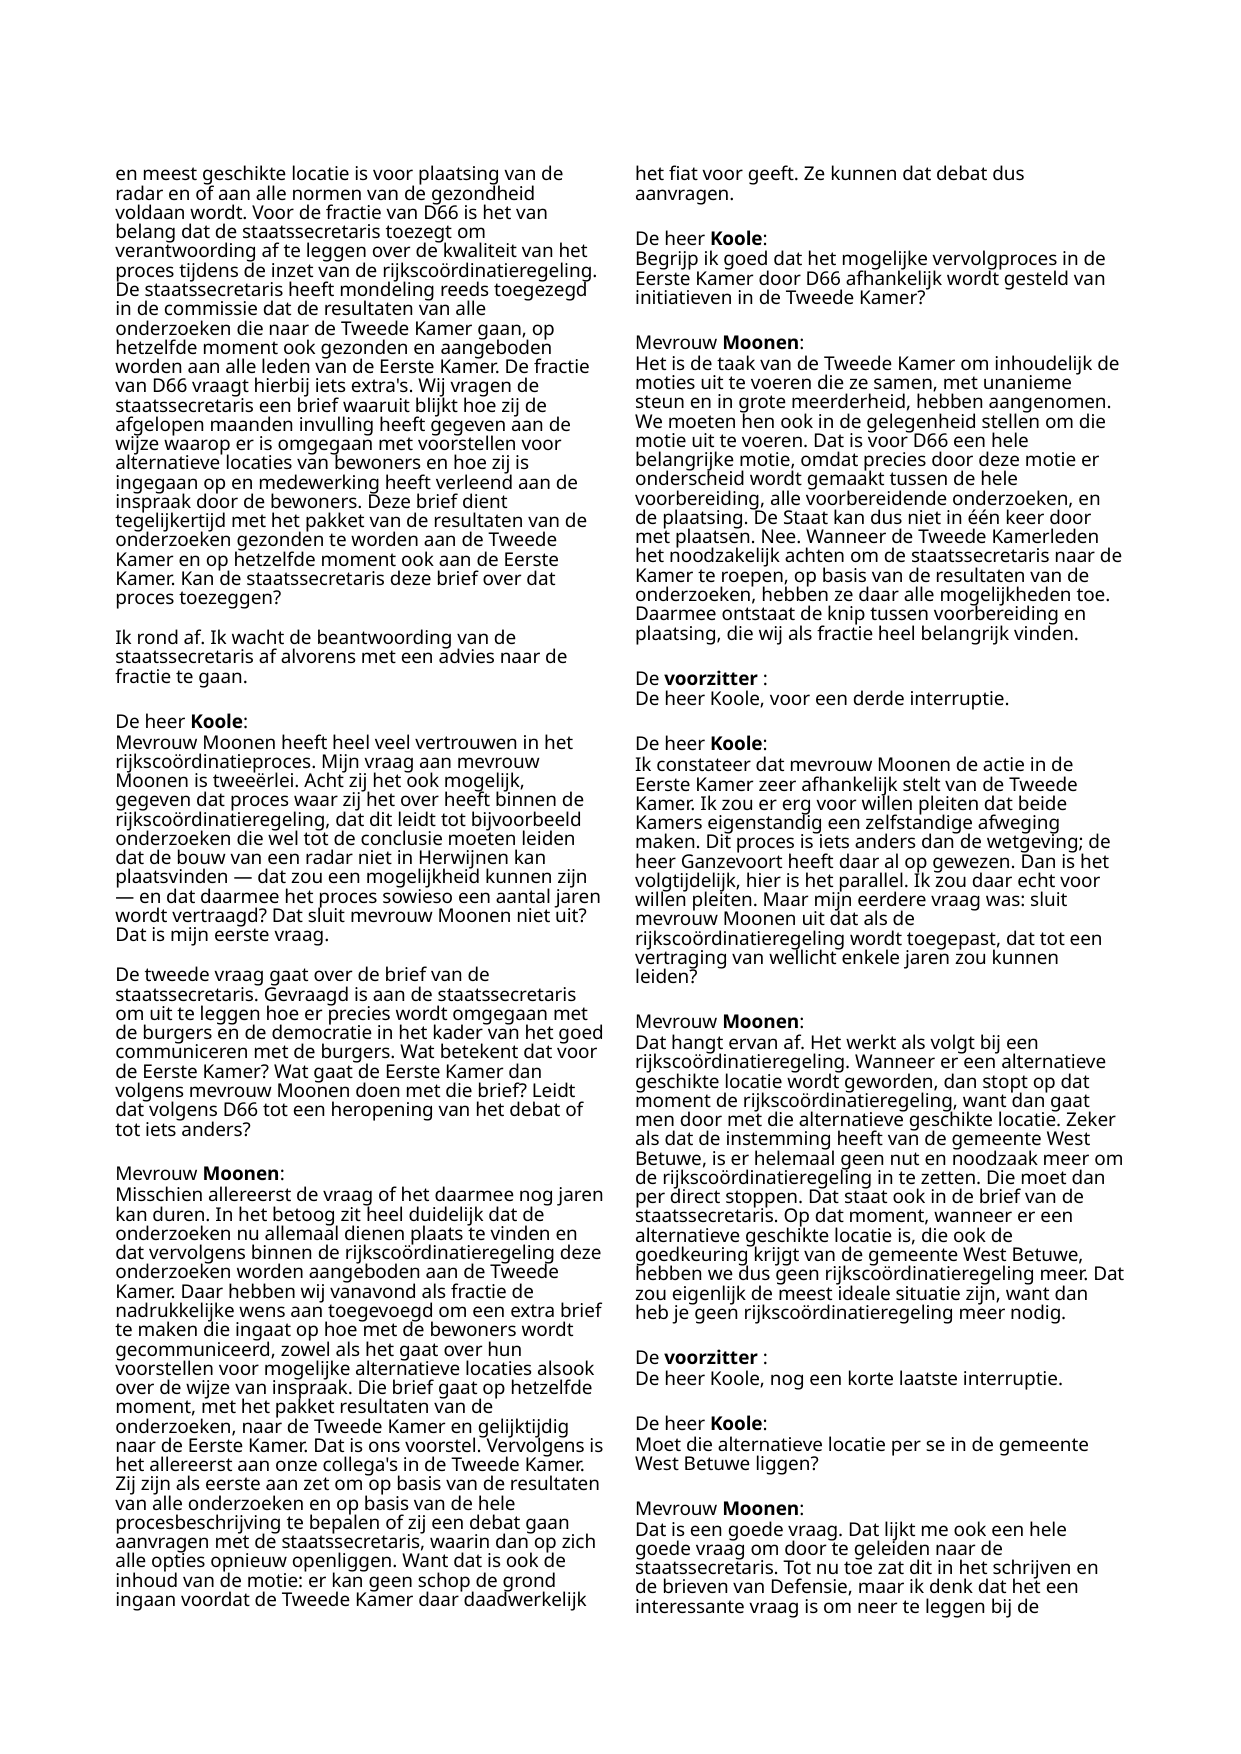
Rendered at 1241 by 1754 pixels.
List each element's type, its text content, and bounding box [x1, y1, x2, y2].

text De heer Koole: [115, 708, 605, 734]
text De voorzitter : [635, 665, 1125, 690]
text Mevrouw Moonen heeft heel veel vertrouwen in het rijkscoördinatieproces. Mijn vraag aan mevrouw Moonen is tweeërlei. Acht zij het ook mogelijk, gegeven dat proces waar zij het over heeft binnen de rijkscoördinatieregeling, dat dit leidt tot bijvoorbeeld onderzoeken die wel tot de conclusie moeten leiden dat de bouw van een radar niet in Herwijnen kan plaatsvinden — dat zou een mogelijkheid kunnen zijn — en dat daarmee het proces sowieso een aantal jaren wordt vertraagd? Dat sluit mevrouw Moonen niet uit? Dat is mijn eerste vraag. [115, 734, 605, 946]
text De heer Koole, nog een korte laatste interruptie. [635, 1370, 1125, 1389]
text Ik constateer dat mevrouw Moonen de actie in de Eerste Kamer zeer afhankelijk stelt van de Tweede Kamer. Ik zou er erg voor willen pleiten dat beide Kamers eigenstandig een zelfstandige afweging maken. Dit proces is iets anders dan de wetgeving; de heer Ganzevoort heeft daar al op gewezen. Dan is het volgtijdelijk, hier is het parallel. Ik zou daar echt voor willen pleiten. Maar mijn eerdere vraag was: sluit mevrouw Moonen uit dat als de rijkscoördinatieregeling wordt toegepast, dat tot een vertraging van wellicht enkele jaren zou kunnen leiden? [635, 756, 1125, 987]
text De tweede vraag gaat over de brief van de staatssecretaris. Gevraagd is aan de staatssecretaris om uit te leggen hoe er precies wordt omgegaan met de burgers en de democratie in het kader van het goed communiceren met de burgers. Wat betekent dat voor de Eerste Kamer? Wat gaat de Eerste Kamer dan volgens mevrouw Moonen doen met die brief? Leidt dat volgens D66 tot een heropening van het debat of tot iets anders? [115, 966, 605, 1140]
text Mevrouw Moonen: [635, 1008, 1125, 1034]
text Dat is een goede vraag. Dat lijkt me ook een hele goede vraag om door te geleiden naar de staatssecretaris. Tot nu toe zat dit in het schrijven en de brieven van Defensie, maar ik denk dat het een interessante vraag is om neer te leggen bij de [635, 1521, 1125, 1617]
text en meest geschikte locatie is voor plaatsing van de radar en of aan alle normen van de gezondheid voldaan wordt. Voor de fractie van D66 is het van belang dat de staatssecretaris toezegt om verantwoording af te leggen over de kwaliteit van het proces tijdens de inzet van de rijkscoördinatieregeling. De staatssecretaris heeft mondeling reeds toegezegd in de commissie dat de resultaten van alle onderzoeken die naar de Tweede Kamer gaan, op hetzelfde moment ook gezonden en aangeboden worden aan alle leden van de Eerste Kamer. De fractie van D66 vraagt hierbij iets extra's. Wij vragen de staatssecretaris een brief waaruit blijkt hoe zij de afgelopen maanden invulling heeft gegeven aan de wijze waarop er is omgegaan met voorstellen voor alternatieve locaties van bewoners en hoe zij is ingegaan op en medewerking heeft verleend aan de inspraak door de bewoners. Deze brief dient tegelijkertijd met het pakket van de resultaten van de onderzoeken gezonden te worden aan de Tweede Kamer en op hetzelfde moment ook aan de Eerste Kamer. Kan de staatssecretaris deze brief over dat proces toezeggen? [115, 165, 605, 608]
text Het is de taak van de Tweede Kamer om inhoudelijk de moties uit te voeren die ze samen, met unanieme steun en in grote meerderheid, hebben aangenomen. We moeten hen ook in de gelegenheid stellen om die motie uit te voeren. Dat is voor D66 een hele belangrijke motie, omdat precies door deze motie er onderscheid wordt gemaakt tussen de hele voorbereiding, alle voorbereidende onderzoeken, en de plaatsing. De Staat kan dus niet in één keer door met plaatsen. Nee. Wanneer de Tweede Kamerleden het noodzakelijk achten om de staatssecretaris naar de Kamer te roepen, op basis van de resultaten van de onderzoeken, hebben ze daar alle mogelijkheden toe. Daarmee ontstaat de knip tussen voorbereiding en plaatsing, die wij als fractie heel belangrijk vinden. [635, 355, 1125, 644]
text De heer Koole, voor een derde interruptie. [635, 690, 1125, 710]
text Ik rond af. Ik wacht de beantwoording van de staatssecretaris af alvorens met een advies naar de fractie te gaan. [115, 629, 605, 687]
text Begrijp ik goed dat het mogelijke vervolgproces in de Eerste Kamer door D66 afhankelijk wordt gesteld van initiatieven in de Tweede Kamer? [635, 250, 1125, 308]
text De heer Koole: [635, 731, 1125, 756]
text Misschien allereerst de vraag of het daarmee nog jaren kan duren. In het betoog zit heel duidelijk dat de onderzoeken nu allemaal dienen plaats te vinden en dat vervolgens binnen de rijkscoördinatieregeling deze onderzoeken worden aangeboden aan de Tweede Kamer. Daar hebben wij vanavond als fractie de nadrukkelijke wens aan toegevoegd om een extra brief te maken die ingaat op hoe met de bewoners wordt gecommuniceerd, zowel als het gaat over hun voorstellen voor mogelijke alternatieve locaties alsook over de wijze van inspraak. Die brief gaat op hetzelfde moment, met het pakket resultaten van de onderzoeken, naar de Tweede Kamer en gelijktijdig naar de Eerste Kamer. Dat is ons voorstel. Vervolgens is het allereerst aan onze collega's in de Tweede Kamer. Zij zijn als eerste aan zet om op basis van de resultaten van alle onderzoeken en op basis van de hele procesbeschrijving te bepalen of zij een debat gaan aanvragen met de staatssecretaris, waarin dan op zich alle opties opnieuw openliggen. Want dat is ook de inhoud van de motie: er kan geen schop de grond ingaan voordat de Tweede Kamer daar daadwerkelijk [115, 1186, 605, 1610]
text De voorzitter : [635, 1344, 1125, 1370]
text het fiat voor geeft. Ze kunnen dat debat dus aanvragen. [635, 165, 1125, 204]
text Moet die alternatieve locatie per se in de gemeente West Betuwe liggen? [635, 1436, 1125, 1474]
text Mevrouw Moonen: [115, 1161, 605, 1186]
text De heer Koole: [635, 1410, 1125, 1436]
text Mevrouw Moonen: [635, 1495, 1125, 1521]
text Dat hangt ervan af. Het werkt als volgt bij een rijkscoördinatieregeling. Wanneer er een alternatieve geschikte locatie wordt geworden, dan stopt op dat moment de rijkscoördinatieregeling, want dan gaat men door met die alternatieve geschikte locatie. Zeker als dat de instemming heeft van de gemeente West Betuwe, is er helemaal geen nut en noodzaak meer om de rijkscoördinatieregeling in te zetten. Die moet dan per direct stoppen. Dat staat ook in de brief van de staatssecretaris. Op dat moment, wanneer er een alternatieve geschikte locatie is, die ook de goedkeuring krijgt van de gemeente West Betuwe, hebben we dus geen rijkscoördinatieregeling meer. Dat zou eigenlijk de meest ideale situatie zijn, want dan heb je geen rijkscoördinatieregeling meer nodig. [635, 1034, 1125, 1323]
text De heer Koole: [635, 225, 1125, 250]
text Mevrouw Moonen: [635, 329, 1125, 355]
